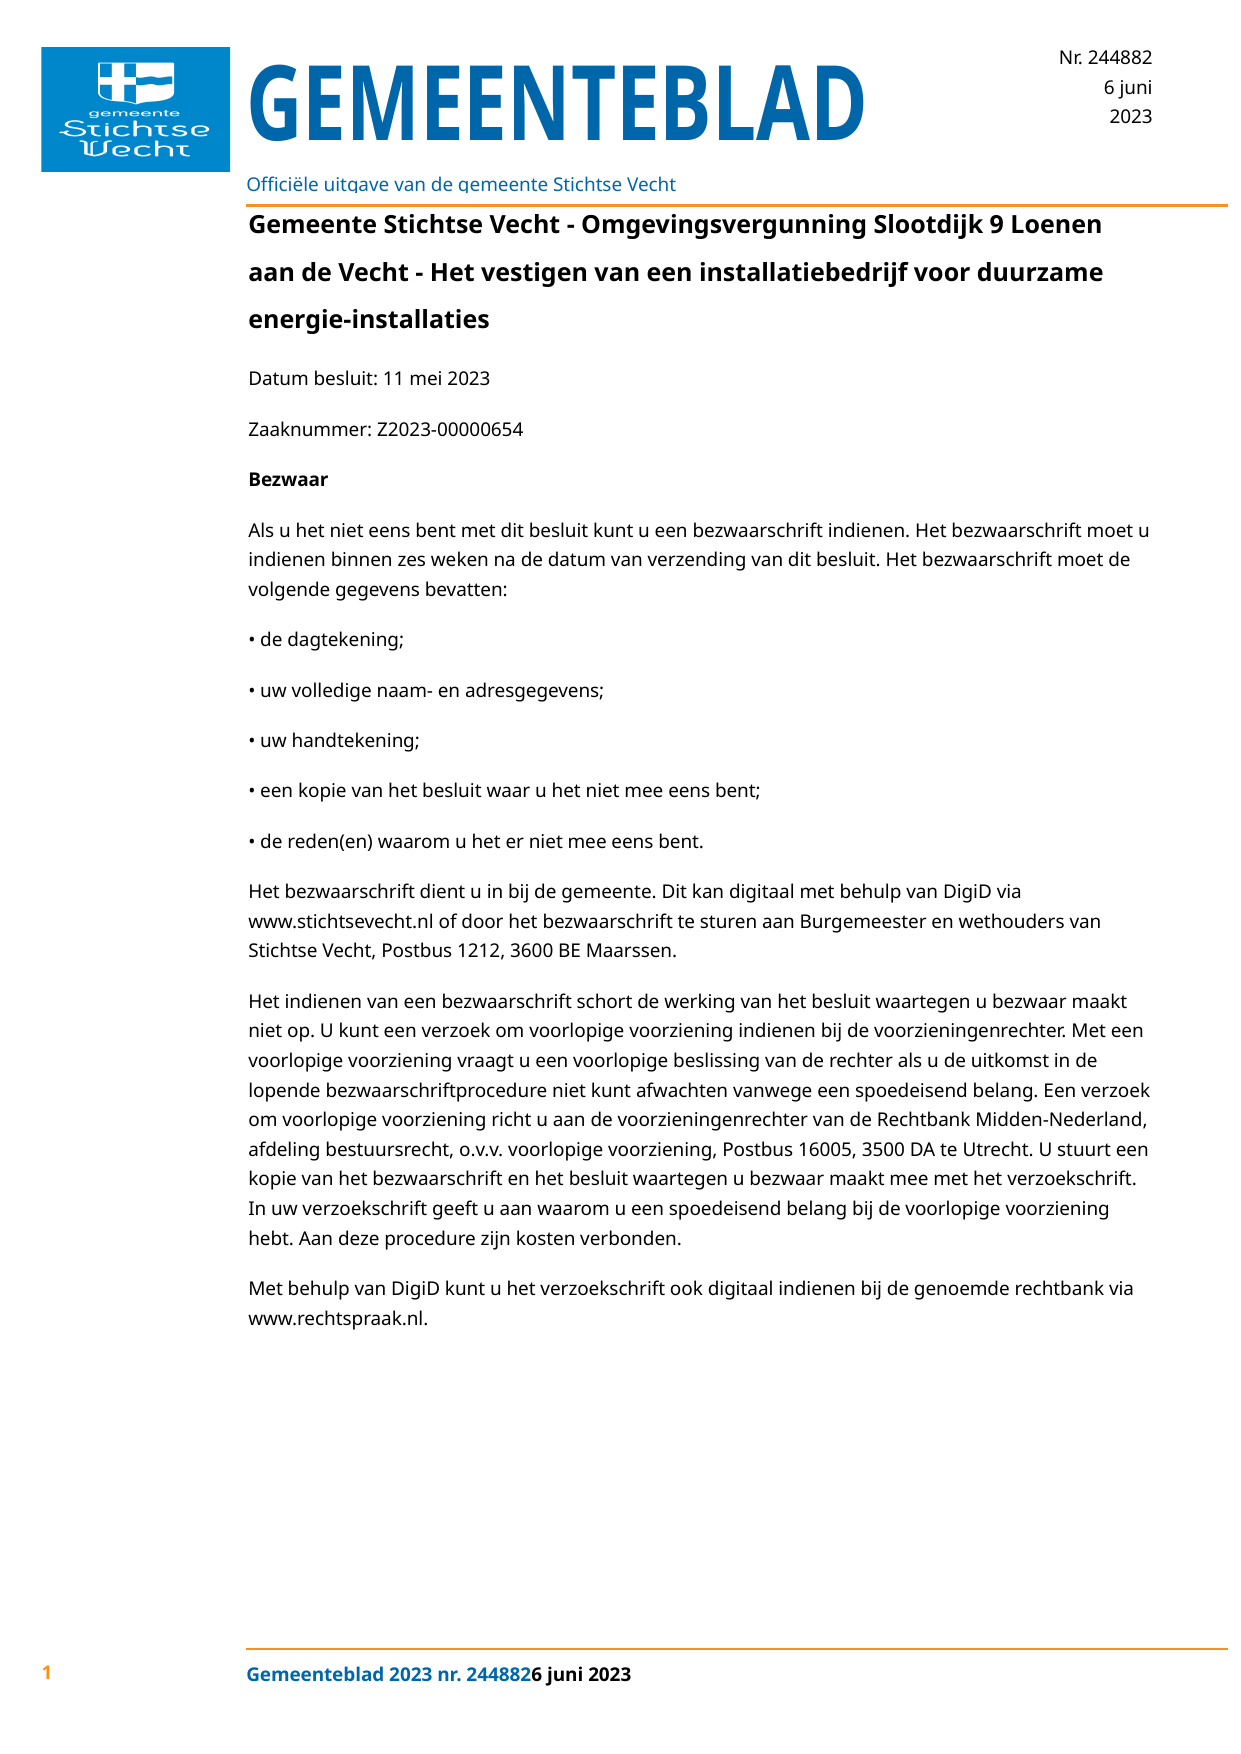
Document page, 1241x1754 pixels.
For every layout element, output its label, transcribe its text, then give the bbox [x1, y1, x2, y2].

text • een kopie van het besluit waar u het niet mee eens bent; [248, 778, 1152, 803]
picture [99, 63, 135, 101]
text Het bezwaarschrift dient u in bij de gemeente. Dit kan digitaal met behulp van DigiD via www.stichtsevecht.nl of door het bezwaarschrift te sturen aan Burgemeester en wethouders van Stichtse Vecht, Postbus 1212, 3600 BE Maarssen. [248, 878, 1152, 963]
text Gemeente Stichtse Vecht - Omgevingsvergunning Slootdijk 9 Loenen aan de Vecht - Het vestigen van een installatiebedrijf voor duurzame energie-installaties [248, 207, 1152, 336]
text • uw handtekening; [248, 727, 1152, 753]
text Datum besluit: 11 mei 2023 [248, 366, 1152, 391]
text Zaaknummer: Z2023-00000654 [248, 416, 1152, 442]
text • uw volledige naam- en adresgegevens; [248, 677, 1152, 702]
text Bezwaar [248, 466, 1152, 492]
text Het indienen van een bezwaarschrift schort de werking van het besluit waartegen u bezwaar maakt niet op. U kunt een verzoek om voorlopige voorziening indienen bij de voorzieningenrechter. Met een voorlopige voorziening vraagt u een voorlopige beslissing van de rechter als u de uitkomst in de lopende bezwaarschriftprocedure niet kunt afwachten vanwege een spoedeisend belang. Een verzoek om voorlopige voorziening richt u aan de voorzieningenrechter van de Rechtbank Midden-Nederland, afdeling bestuursrecht, o.v.v. voorlopige voorziening, Postbus 16005, 3500 DA te Utrecht. U stuurt een kopie van het bezwaarschrift en het besluit waartegen u bezwaar maakt mee met het verzoekschrift. In uw verzoekschrift geeft u aan waarom u een spoedeisend belang bij de voorlopige voorziening hebt. Aan deze procedure zijn kosten verbonden. [248, 988, 1152, 1250]
text Als u het niet eens bent met dit besluit kunt u een bezwaarschrift indienen. Het bezwaarschrift moet u indienen binnen zes weken na de datum van verzending van dit besluit. Het bezwaarschrift moet de volgende gegevens bevatten: [248, 517, 1152, 602]
picture [137, 63, 174, 103]
text • de dagtekening; [248, 626, 1152, 652]
text • de reden(en) waarom u het er niet mee eens bent. [248, 828, 1152, 854]
text Met behulp van DigiD kunt u het verzoekschrift ook digitaal indienen bij de genoemde rechtbank via www.rechtspraak.nl. [248, 1275, 1152, 1330]
